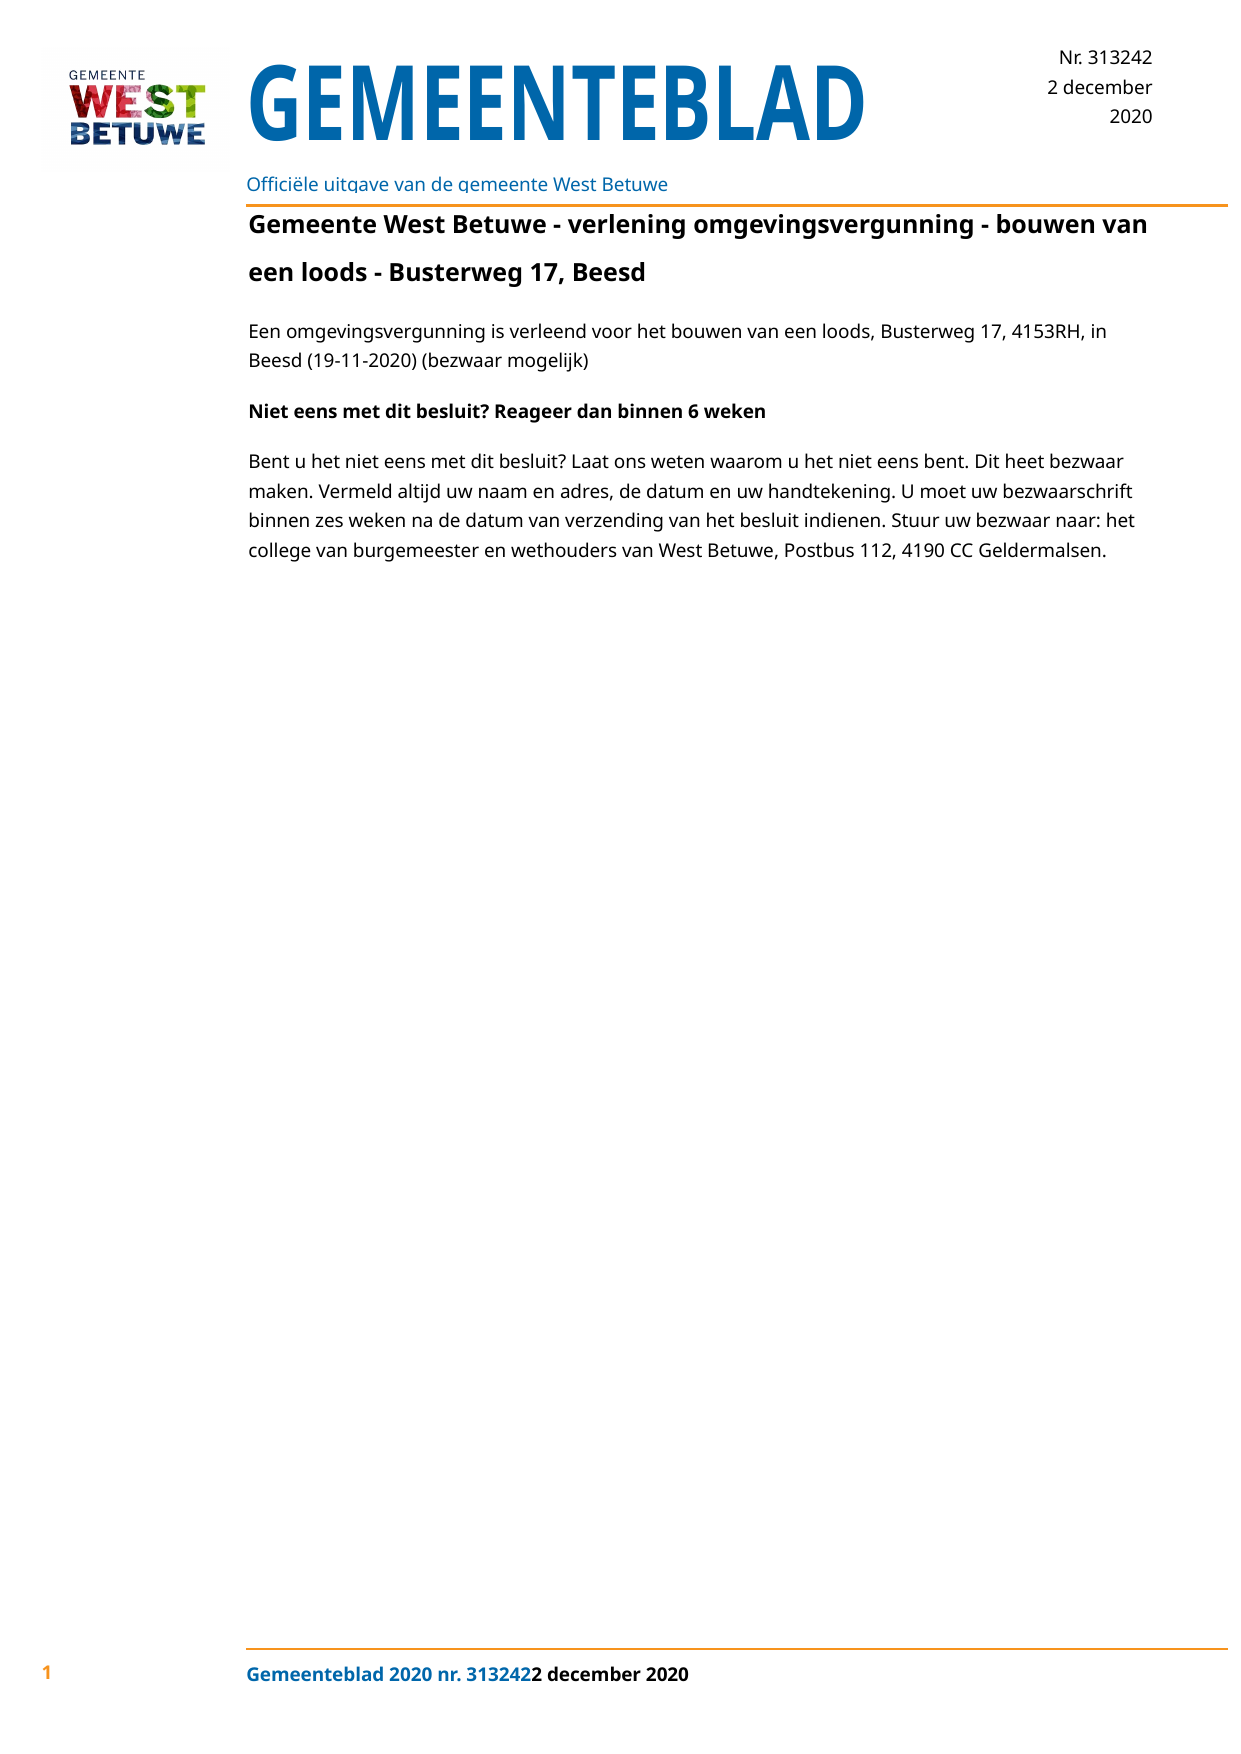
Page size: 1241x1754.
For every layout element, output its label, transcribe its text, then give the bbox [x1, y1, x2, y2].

text Bent u het niet eens met dit besluit? Laat ons weten waarom u het niet eens bent. Dit heet bezwaar maken. Vermeld altijd uw naam en adres, de datum en uw handtekening. U moet uw bezwaarschrift binnen zes weken na de datum van verzending van het besluit indienen. Stuur uw bezwaar naar: het college van burgemeester en wethouders van West Betuwe, Postbus 112, 4190 CC Geldermalsen. [248, 448, 1152, 563]
picture [41, 47, 231, 172]
text Niet eens met dit besluit? Reageer dan binnen 6 weken [248, 398, 1152, 424]
text Een omgevingsvergunning is verleend voor het bouwen van een loods, Busterweg 17, 4153RH, in Beesd (19-11-2020) (bezwaar mogelijk) [248, 318, 1152, 373]
text Gemeente West Betuwe - verlening omgevingsvergunning - bouwen van een loods - Busterweg 17, Beesd [248, 207, 1152, 288]
